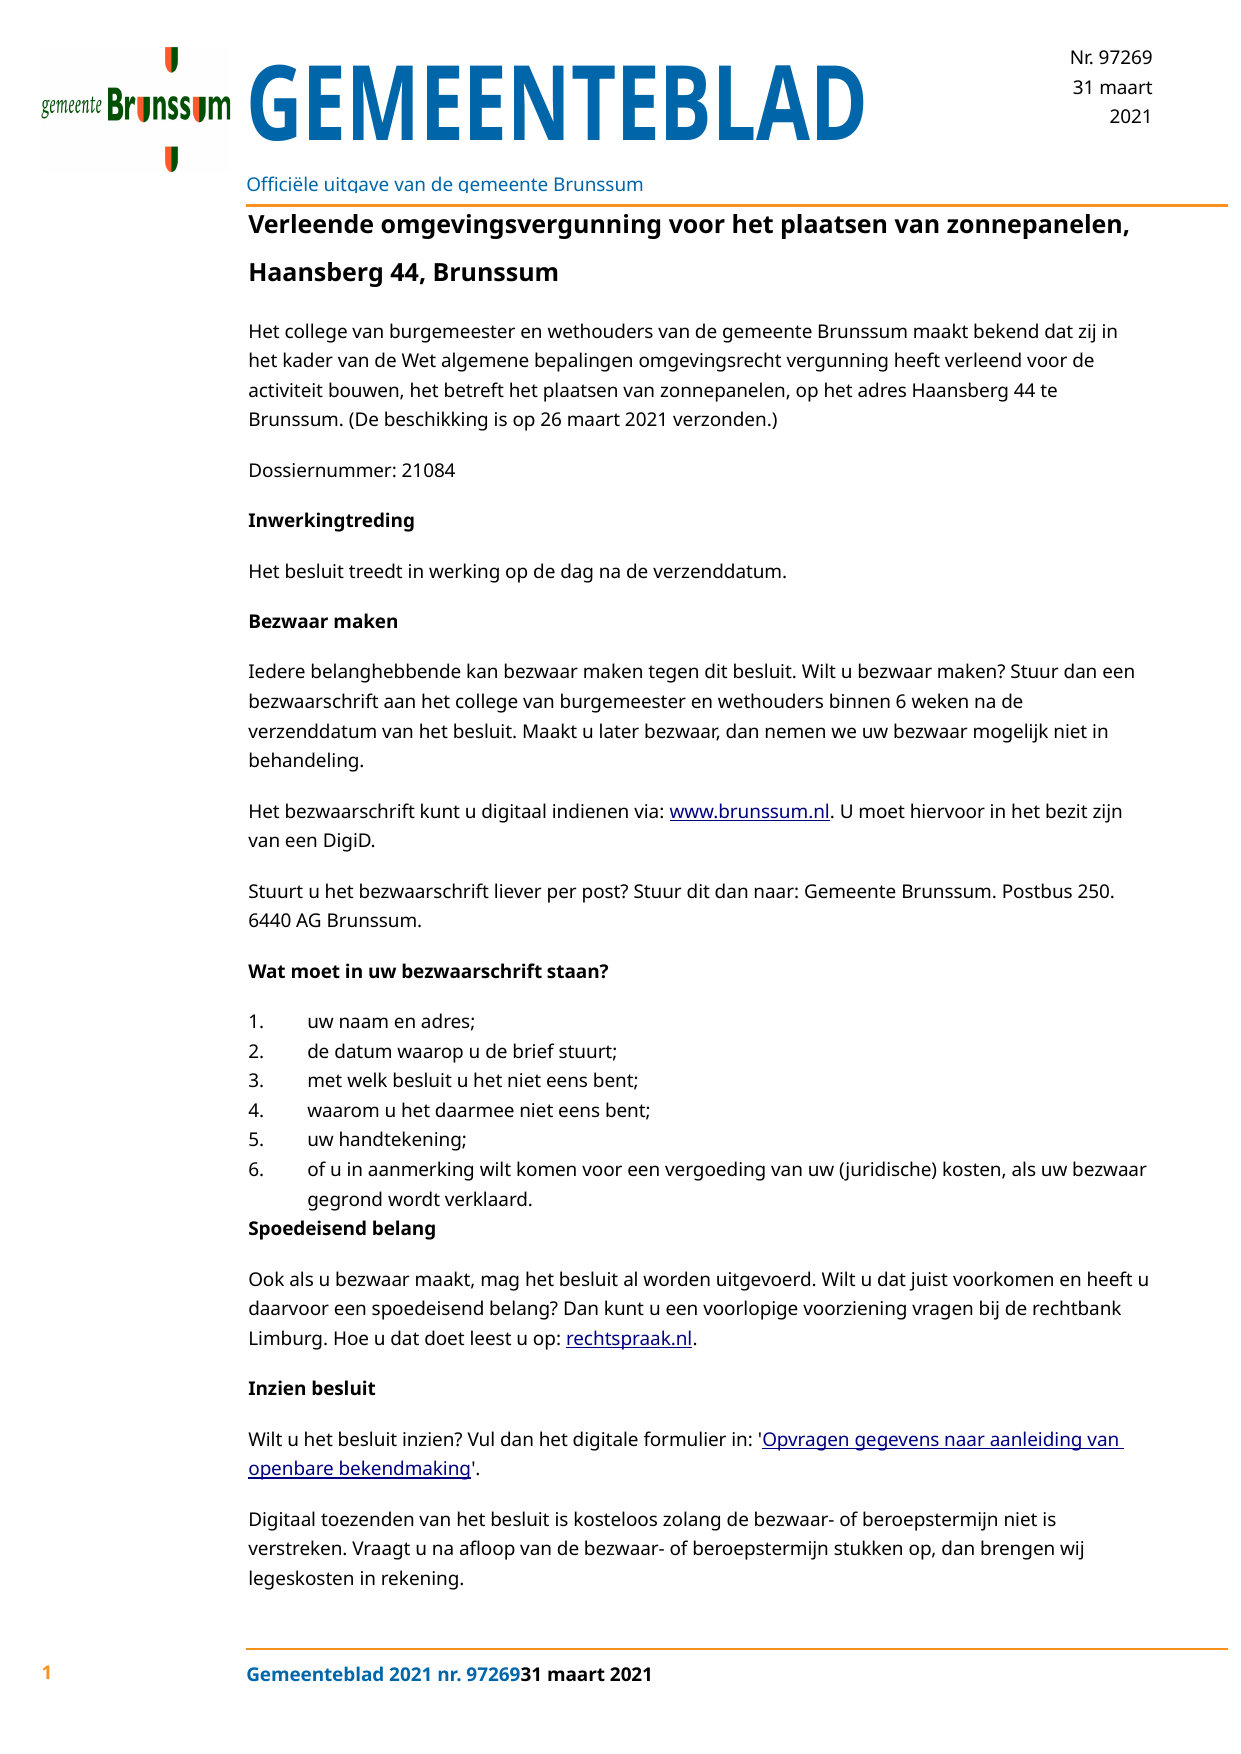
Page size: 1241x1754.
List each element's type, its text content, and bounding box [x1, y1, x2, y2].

text Verleende omgevingsvergunning voor het plaatsen van zonnepanelen, Haansberg 44, Brunssum [248, 207, 1152, 288]
text Dossiernummer: 21084 [248, 457, 1152, 483]
picture [41, 47, 231, 172]
list uw handtekening; [248, 1127, 1152, 1152]
list uw naam en adres; [248, 1008, 1152, 1034]
text Inzien besluit [248, 1375, 1152, 1401]
text Inwerkingtreding [248, 507, 1152, 533]
text Spoedeisend belang [248, 1215, 1152, 1241]
text Ook als u bezwaar maakt, mag het besluit al worden uitgevoerd. Wilt u dat juist voorkomen en heeft u daarvoor een spoedeisend belang? Dan kunt u een voorlopige voorziening vragen bij de rechtbank Limburg. Hoe u dat doet leest u op: rechtspraak.nl. [248, 1266, 1152, 1351]
text Wilt u het besluit inzien? Vul dan het digitale formulier in: 'Opvragen gegevens naar aanleiding van openbare bekendmaking'. [248, 1426, 1152, 1481]
text Bezwaar maken [248, 608, 1152, 634]
text Stuurt u het bezwaarschrift liever per post? Stuur dit dan naar: Gemeente Brunssum. Postbus 250. 6440 AG Brunssum. [248, 878, 1152, 933]
text Iedere belanghebbende kan bezwaar maken tegen dit besluit. Wilt u bezwaar maken? Stuur dan een bezwaarschrift aan het college van burgemeester en wethouders binnen 6 weken na de verzenddatum van het besluit. Maakt u later bezwaar, dan nemen we uw bezwaar mogelijk niet in behandeling. [248, 659, 1152, 773]
list waarom u het daarmee niet eens bent; [248, 1097, 1152, 1123]
text Het bezwaarschrift kunt u digitaal indienen via: www.brunssum.nl. U moet hiervoor in het bezit zijn van een DigiD. [248, 798, 1152, 853]
text Wat moet in uw bezwaarschrift staan? [248, 958, 1152, 984]
text Het besluit treedt in werking op de dag na de verzenddatum. [248, 558, 1152, 584]
list met welk besluit u het niet eens bent; [248, 1067, 1152, 1093]
text Digitaal toezenden van het besluit is kosteloos zolang de bezwaar- of beroepstermijn niet is verstreken. Vraagt u na afloop van de bezwaar- of beroepstermijn stukken op, dan brengen wij legeskosten in rekening. [248, 1506, 1152, 1591]
text Het college van burgemeester en wethouders van de gemeente Brunssum maakt bekend dat zij in het kader van de Wet algemene bepalingen omgevingsrecht vergunning heeft verleend voor de activiteit bouwen, het betreft het plaatsen van zonnepanelen, op het adres Haansberg 44 te Brunssum. (De beschikking is op 26 maart 2021 verzonden.) [248, 318, 1152, 432]
list of u in aanmerking wilt komen voor een vergoeding van uw (juridische) kosten, als uw bezwaar gegrond wordt verklaard. [248, 1156, 1152, 1212]
list de datum waarop u de brief stuurt; [248, 1038, 1152, 1064]
